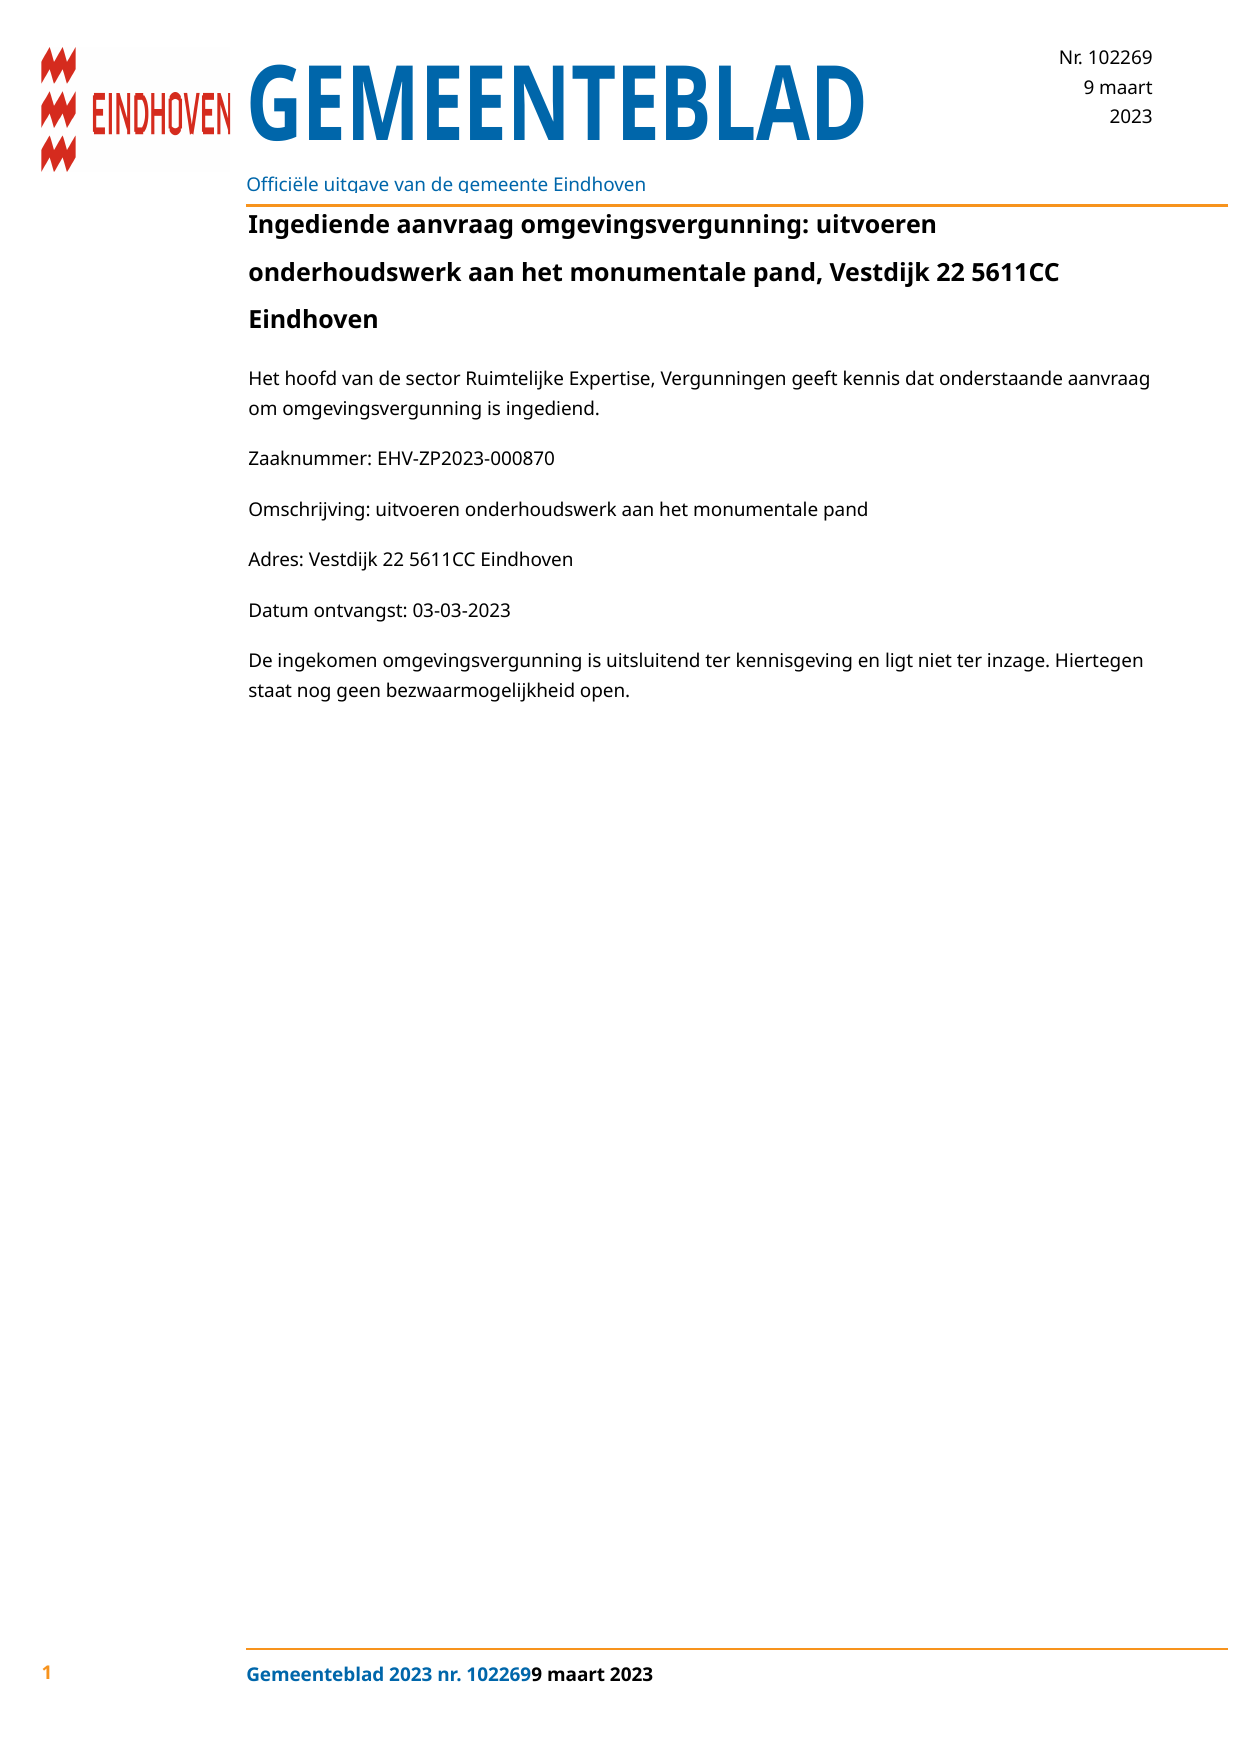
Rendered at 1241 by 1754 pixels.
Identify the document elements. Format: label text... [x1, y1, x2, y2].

text Het hoofd van de sector Ruimtelijke Expertise, Vergunningen geeft kennis dat onderstaande aanvraag om omgevingsvergunning is ingediend. [248, 366, 1152, 421]
text Ingediende aanvraag omgevingsvergunning: uitvoeren onderhoudswerk aan het monumentale pand, Vestdijk 22 5611CC Eindhoven [248, 207, 1152, 336]
picture [41, 47, 231, 172]
text De ingekomen omgevingsvergunning is uitsluitend ter kennisgeving en ligt niet ter inzage. Hiertegen staat nog geen bezwaarmogelijkheid open. [248, 647, 1152, 702]
text Datum ontvangst: 03-03-2023 [248, 597, 1152, 622]
text Adres: Vestdijk 22 5611CC Eindhoven [248, 546, 1152, 572]
text Zaaknummer: EHV-ZP2023-000870 [248, 446, 1152, 471]
text Omschrijving: uitvoeren onderhoudswerk aan het monumentale pand [248, 496, 1152, 522]
